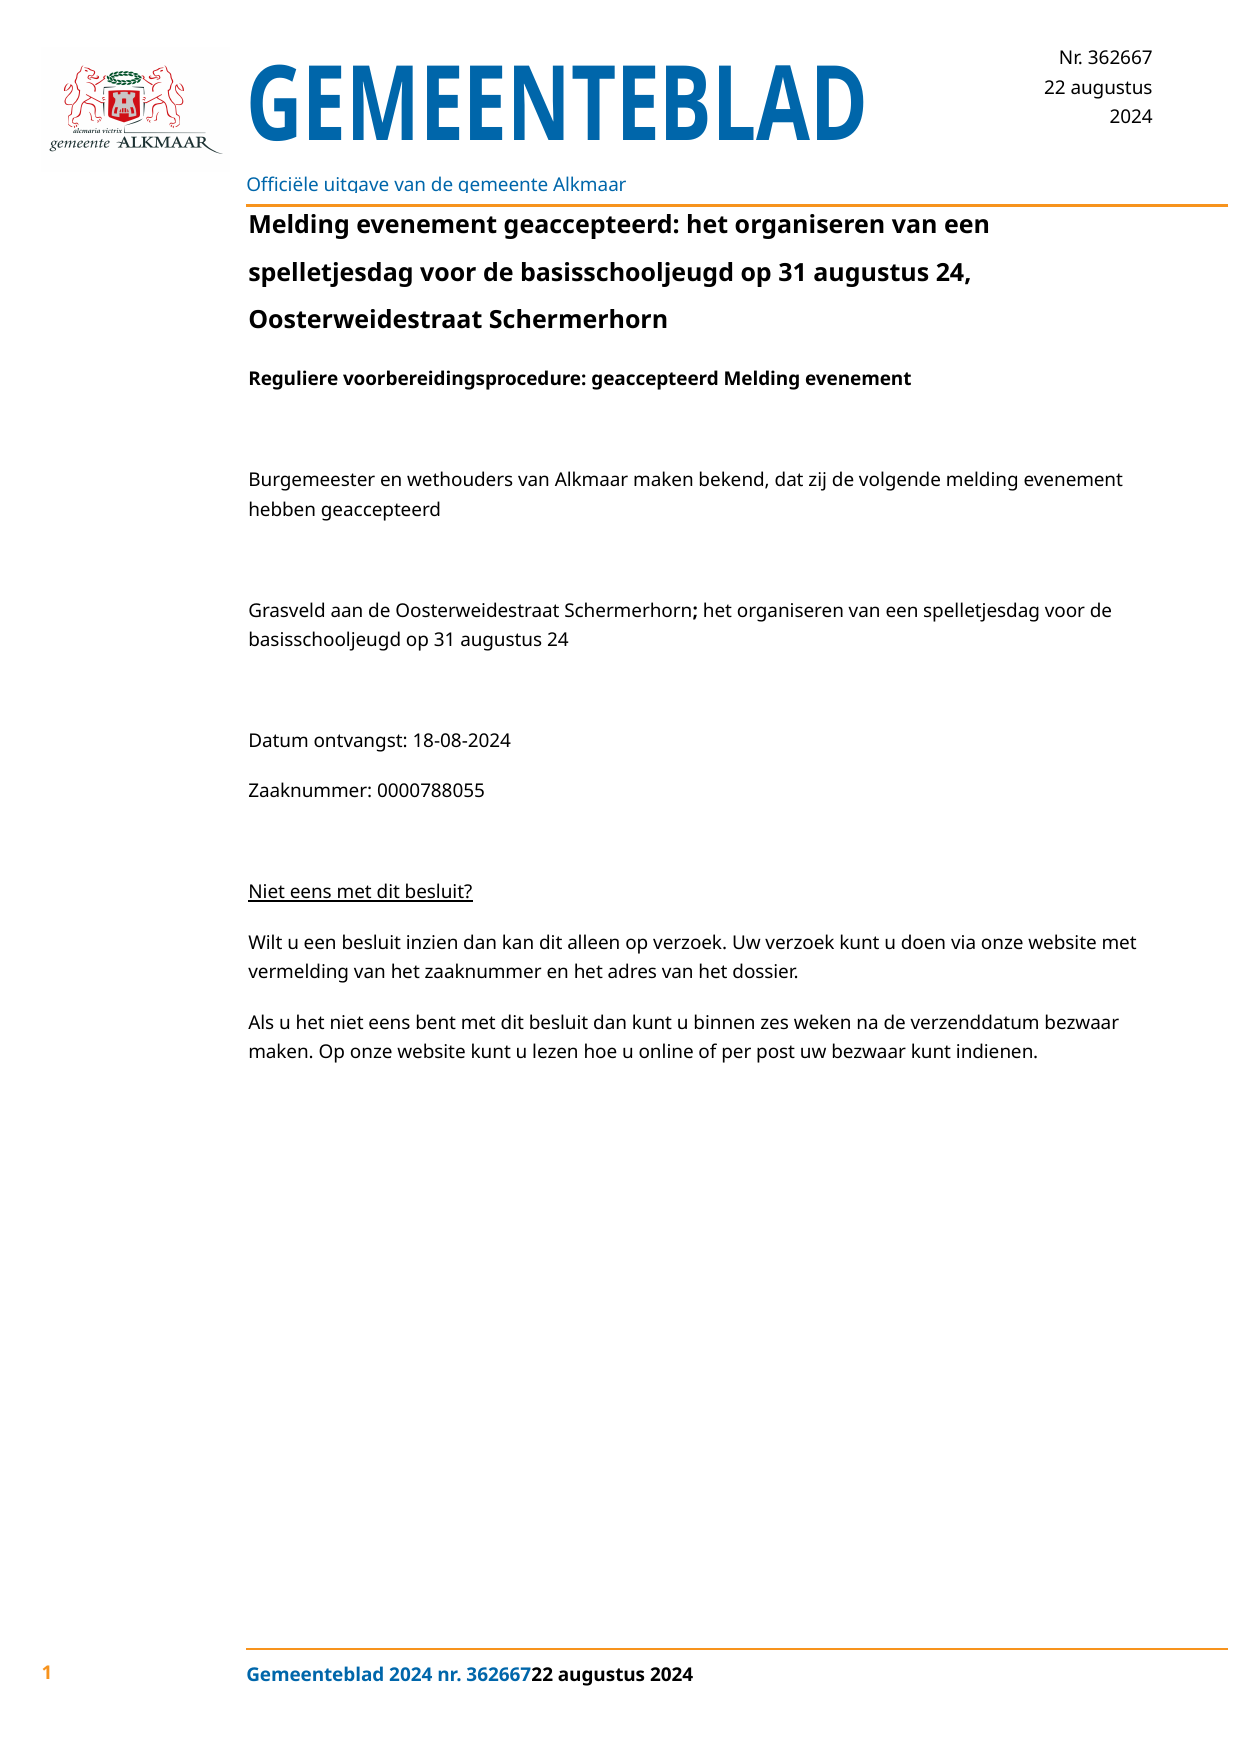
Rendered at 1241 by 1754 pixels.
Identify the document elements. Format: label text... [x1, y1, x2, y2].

picture [41, 47, 231, 172]
text Zaaknummer: 0000788055 [248, 778, 1152, 803]
text Wilt u een besluit inzien dan kan dit alleen op verzoek. Uw verzoek kunt u doen via onze website met vermelding van het zaaknummer en het adres van het dossier. [248, 929, 1152, 984]
text Reguliere voorbereidingsprocedure: geaccepteerd Melding evenement [248, 366, 1152, 391]
text Als u het niet eens bent met dit besluit dan kunt u binnen zes weken na de verzenddatum bezwaar maken. Op onze website kunt u lezen hoe u online of per post uw bezwaar kunt indienen. [248, 1009, 1152, 1064]
text Burgemeester en wethouders van Alkmaar maken bekend, dat zij de volgende melding evenement hebben geaccepteerd [248, 466, 1152, 522]
text Niet eens met dit besluit? [248, 878, 1152, 904]
text Melding evenement geaccepteerd: het organiseren van een spelletjesdag voor de basisschooljeugd op 31 augustus 24, Oosterweidestraat Schermerhorn [248, 207, 1152, 336]
text Grasveld aan de Oosterweidestraat Schermerhorn; het organiseren van een spelletjesdag voor de basisschooljeugd op 31 augustus 24 [248, 597, 1152, 652]
text Datum ontvangst: 18-08-2024 [248, 727, 1152, 753]
